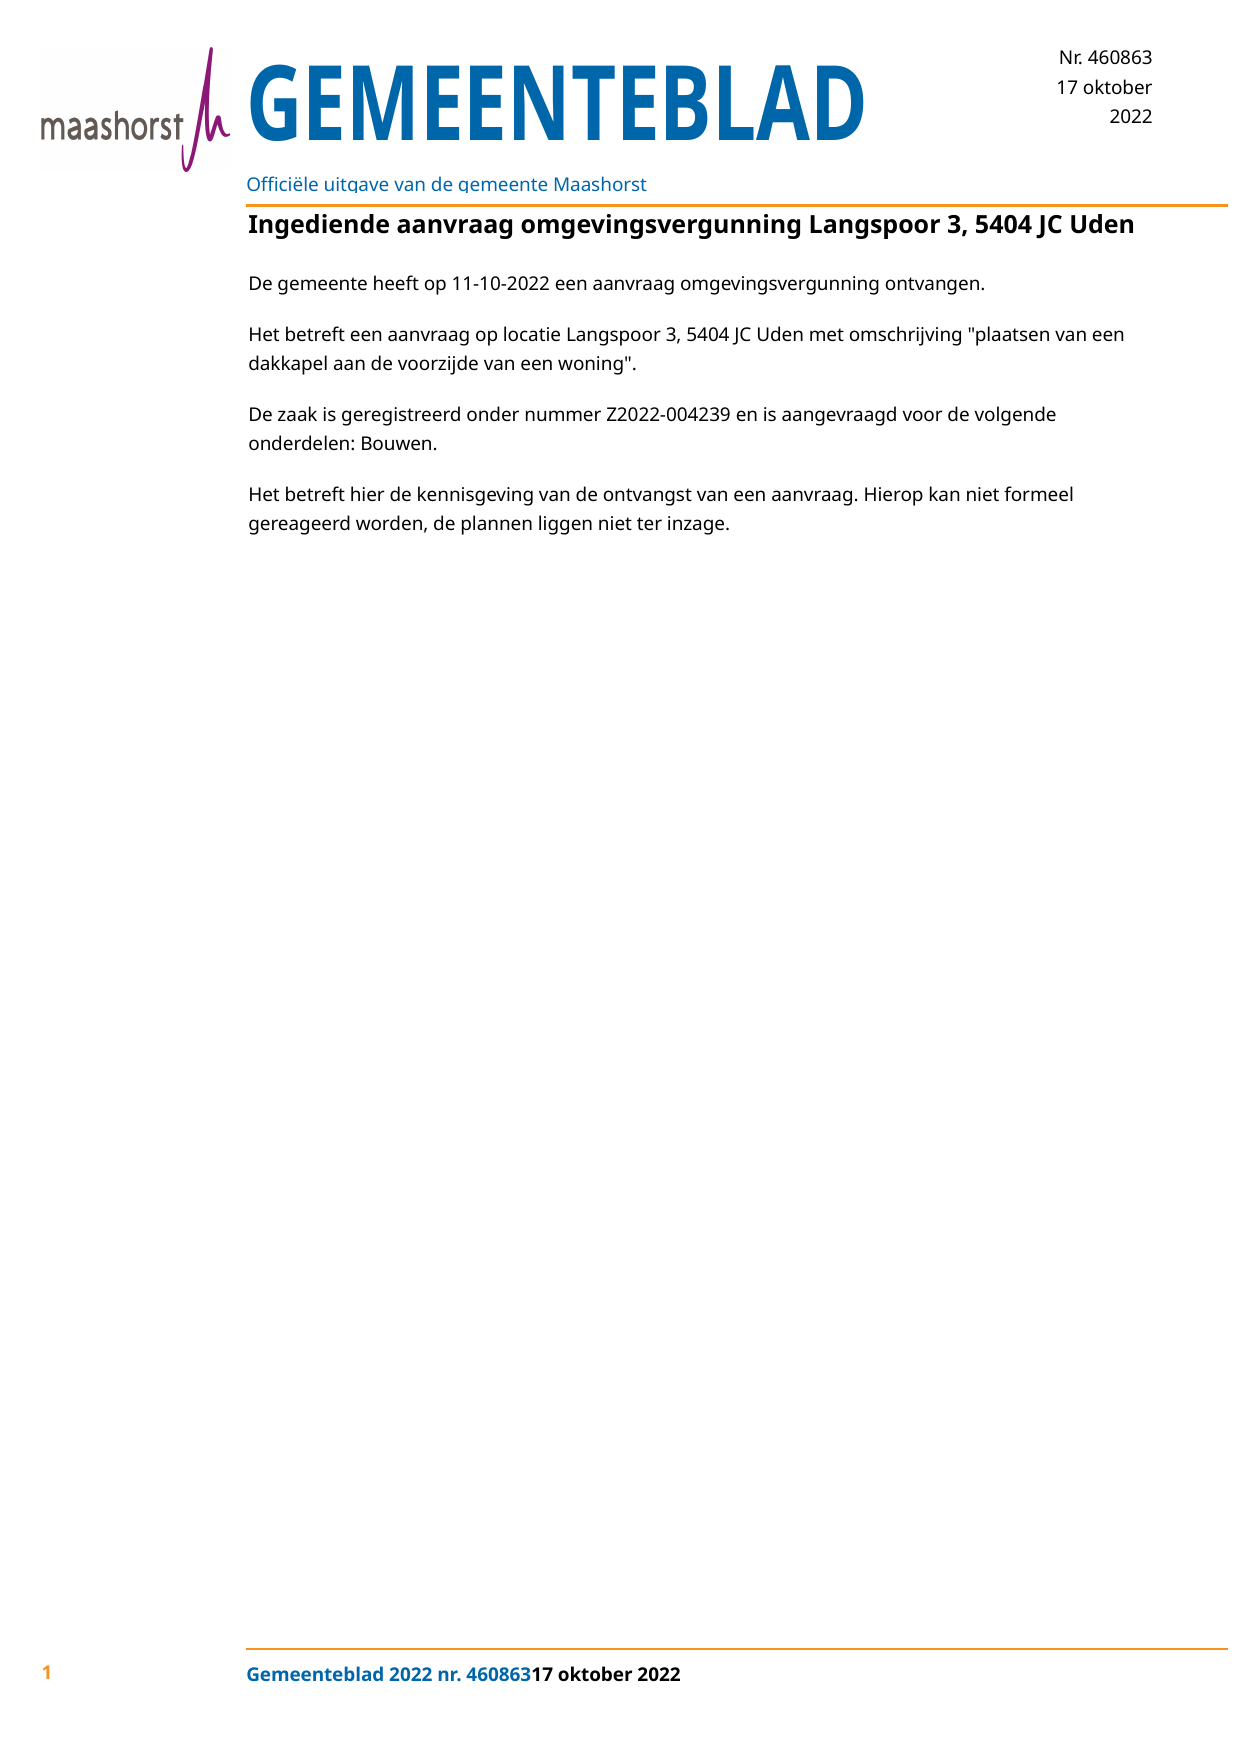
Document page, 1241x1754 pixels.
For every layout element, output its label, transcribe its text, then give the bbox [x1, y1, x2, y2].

picture [41, 47, 231, 172]
text Het betreft hier de kennisgeving van de ontvangst van een aanvraag. Hierop kan niet formeel gereageerd worden, de plannen liggen niet ter inzage. [248, 481, 1152, 536]
text Ingediende aanvraag omgevingsvergunning Langspoor 3, 5404 JC Uden [248, 207, 1152, 241]
text Het betreft een aanvraag op locatie Langspoor 3, 5404 JC Uden met omschrijving "plaatsen van een dakkapel aan de voorzijde van een woning". [248, 321, 1152, 376]
text De gemeente heeft op 11-10-2022 een aanvraag omgevingsvergunning ontvangen. [248, 270, 1152, 296]
text De zaak is geregistreerd onder nummer Z2022-004239 en is aangevraagd voor de volgende onderdelen: Bouwen. [248, 401, 1152, 456]
